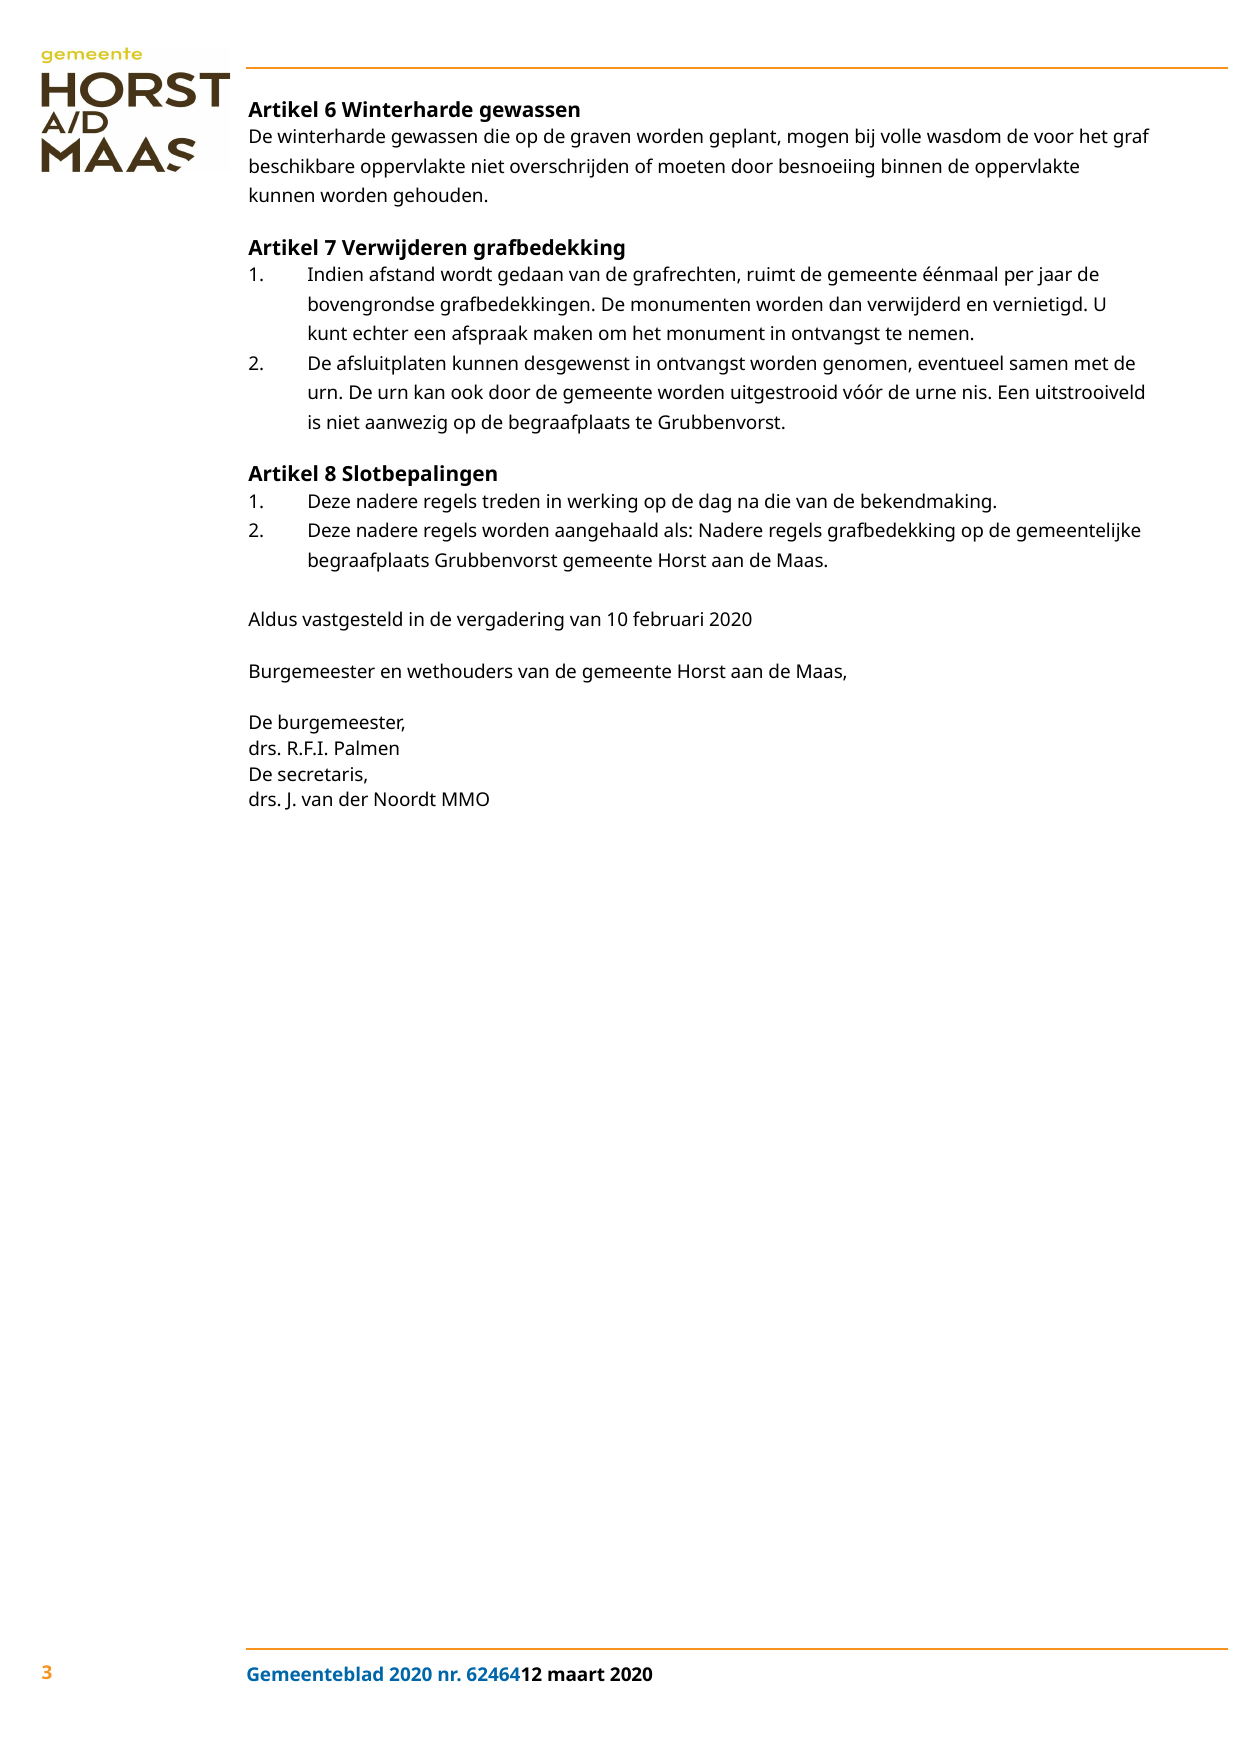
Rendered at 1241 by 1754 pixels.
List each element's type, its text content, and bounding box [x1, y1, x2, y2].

text De secretaris, [248, 761, 1152, 786]
text De winterharde gewassen die op de graven worden geplant, mogen bij volle wasdom de voor het graf beschikbare oppervlakte niet overschrijden of moeten door besnoeiing binnen de oppervlakte kunnen worden gehouden. [248, 123, 1152, 208]
picture [41, 47, 231, 172]
text Burgemeester en wethouders van de gemeente Horst aan de Maas, [248, 658, 1152, 683]
text Artikel 6 Winterharde gewassen [248, 95, 1152, 123]
text Aldus vastgesteld in de vergadering van 10 februari 2020 [248, 606, 1152, 632]
list Deze nadere regels treden in werking op de dag na die van de bekendmaking. [248, 488, 1152, 514]
text drs. R.F.I. Palmen [248, 735, 1152, 761]
text drs. J. van der Noordt MMO [248, 786, 1152, 812]
text Artikel 8 Slotbepalingen [248, 459, 1152, 488]
list Indien afstand wordt gedaan van de grafrechten, ruimt de gemeente éénmaal per jaar de bovengrondse grafbedekkingen. De monumenten worden dan verwijderd en vernietigd. U kunt echter een afspraak maken om het monument in ontvangst te nemen. [248, 261, 1152, 346]
list Deze nadere regels worden aangehaald als: Nadere regels grafbedekking op de gemeentelijke begraafplaats Grubbenvorst gemeente Horst aan de Maas. [248, 518, 1152, 573]
text Artikel 7 Verwijderen grafbedekking [248, 233, 1152, 261]
text De burgemeester, [248, 709, 1152, 735]
list De afsluitplaten kunnen desgewenst in ontvangst worden genomen, eventueel samen met de urn. De urn kan ook door de gemeente worden uitgestrooid vóór de urne nis. Een uitstrooiveld is niet aanwezig op de begraafplaats te Grubbenvorst. [248, 350, 1152, 435]
